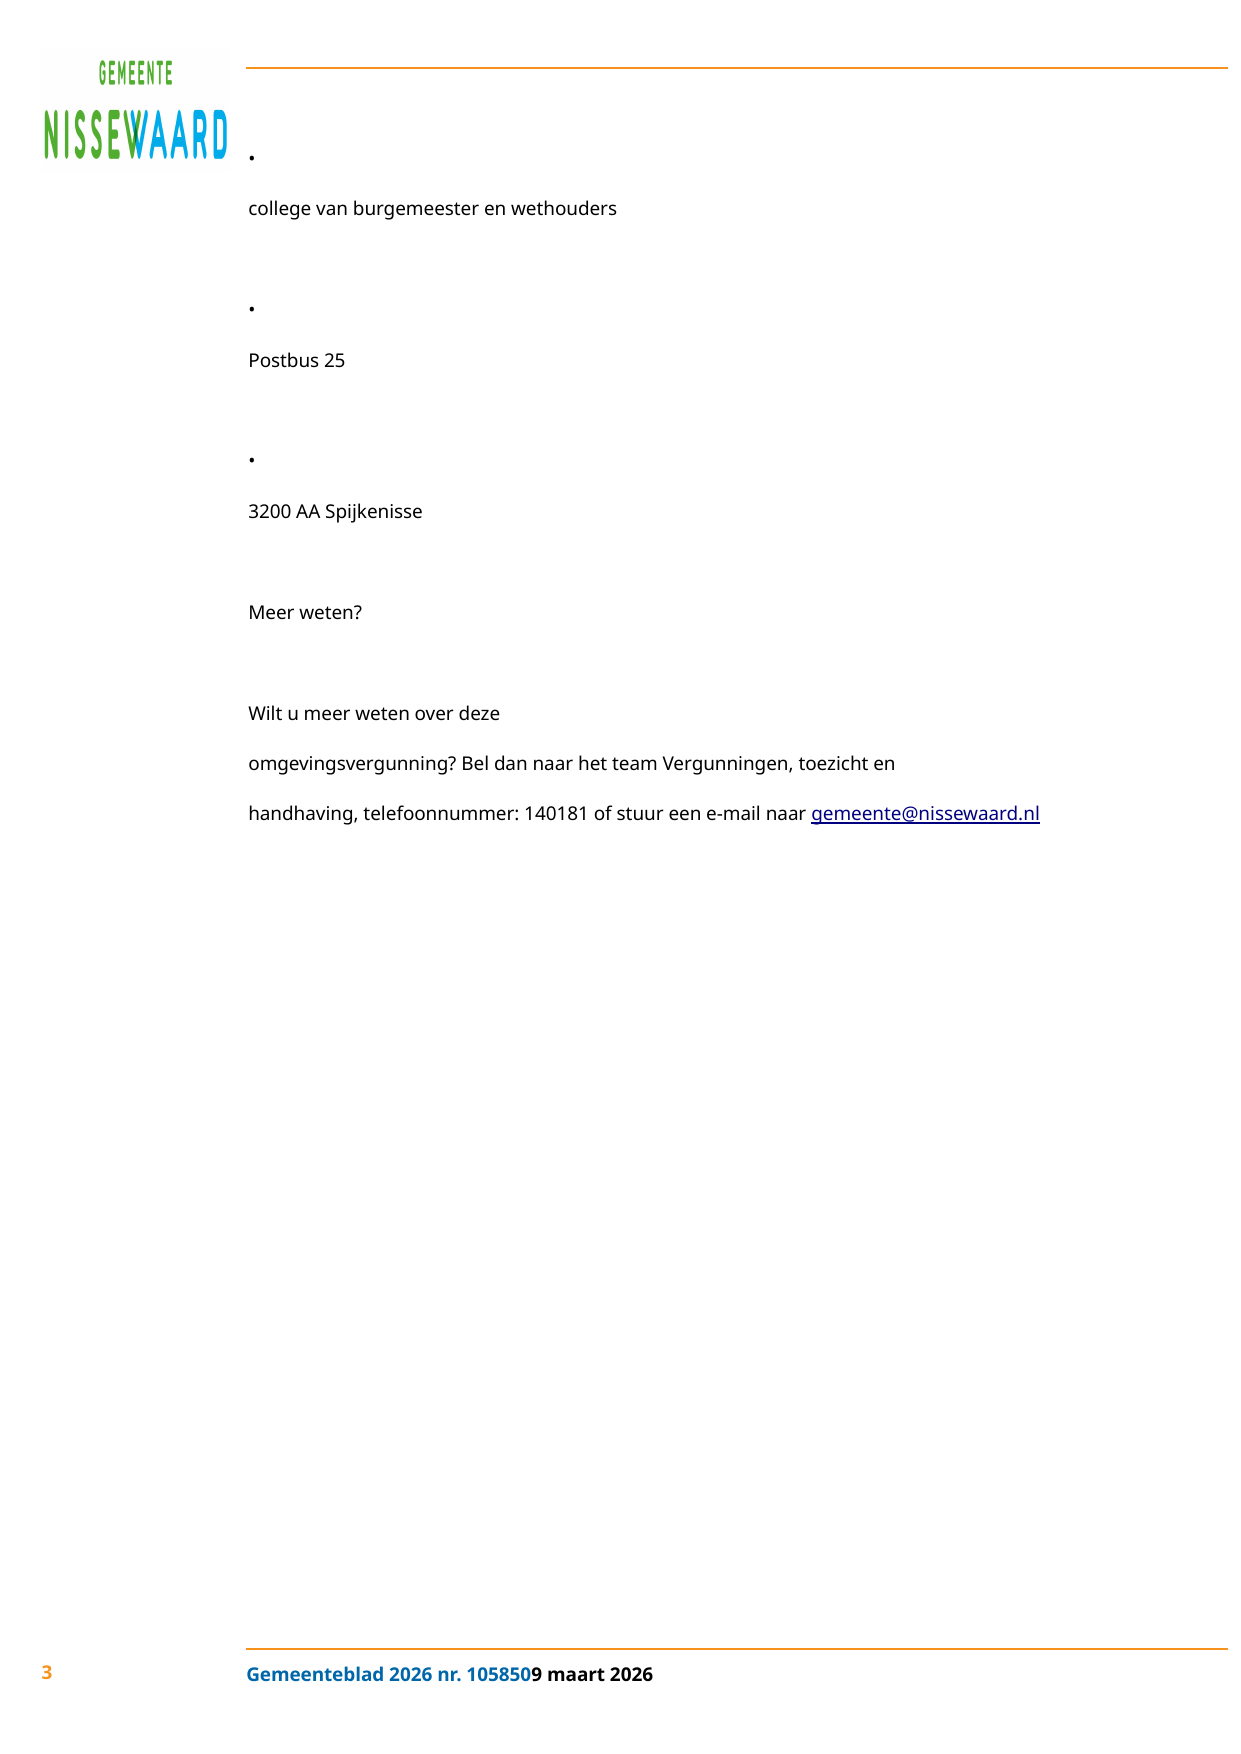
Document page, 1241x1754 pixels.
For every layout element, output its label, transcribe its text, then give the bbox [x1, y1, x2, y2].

text Wilt u meer weten over deze [248, 700, 1152, 726]
text 3200 AA Spijkenisse [248, 498, 1152, 524]
text • [248, 448, 1152, 473]
picture [41, 47, 231, 172]
text handhaving, telefoonnummer: 140181 of stuur een e-mail naar gemeente@nissewaard.nl [248, 801, 1152, 826]
text Meer weten? [248, 599, 1152, 625]
text • [248, 296, 1152, 322]
text Postbus 25 [248, 347, 1152, 373]
text omgevingsvergunning? Bel dan naar het team Vergunningen, toezicht en [248, 750, 1152, 776]
text • [248, 145, 1152, 171]
text college van burgemeester en wethouders [248, 196, 1152, 221]
